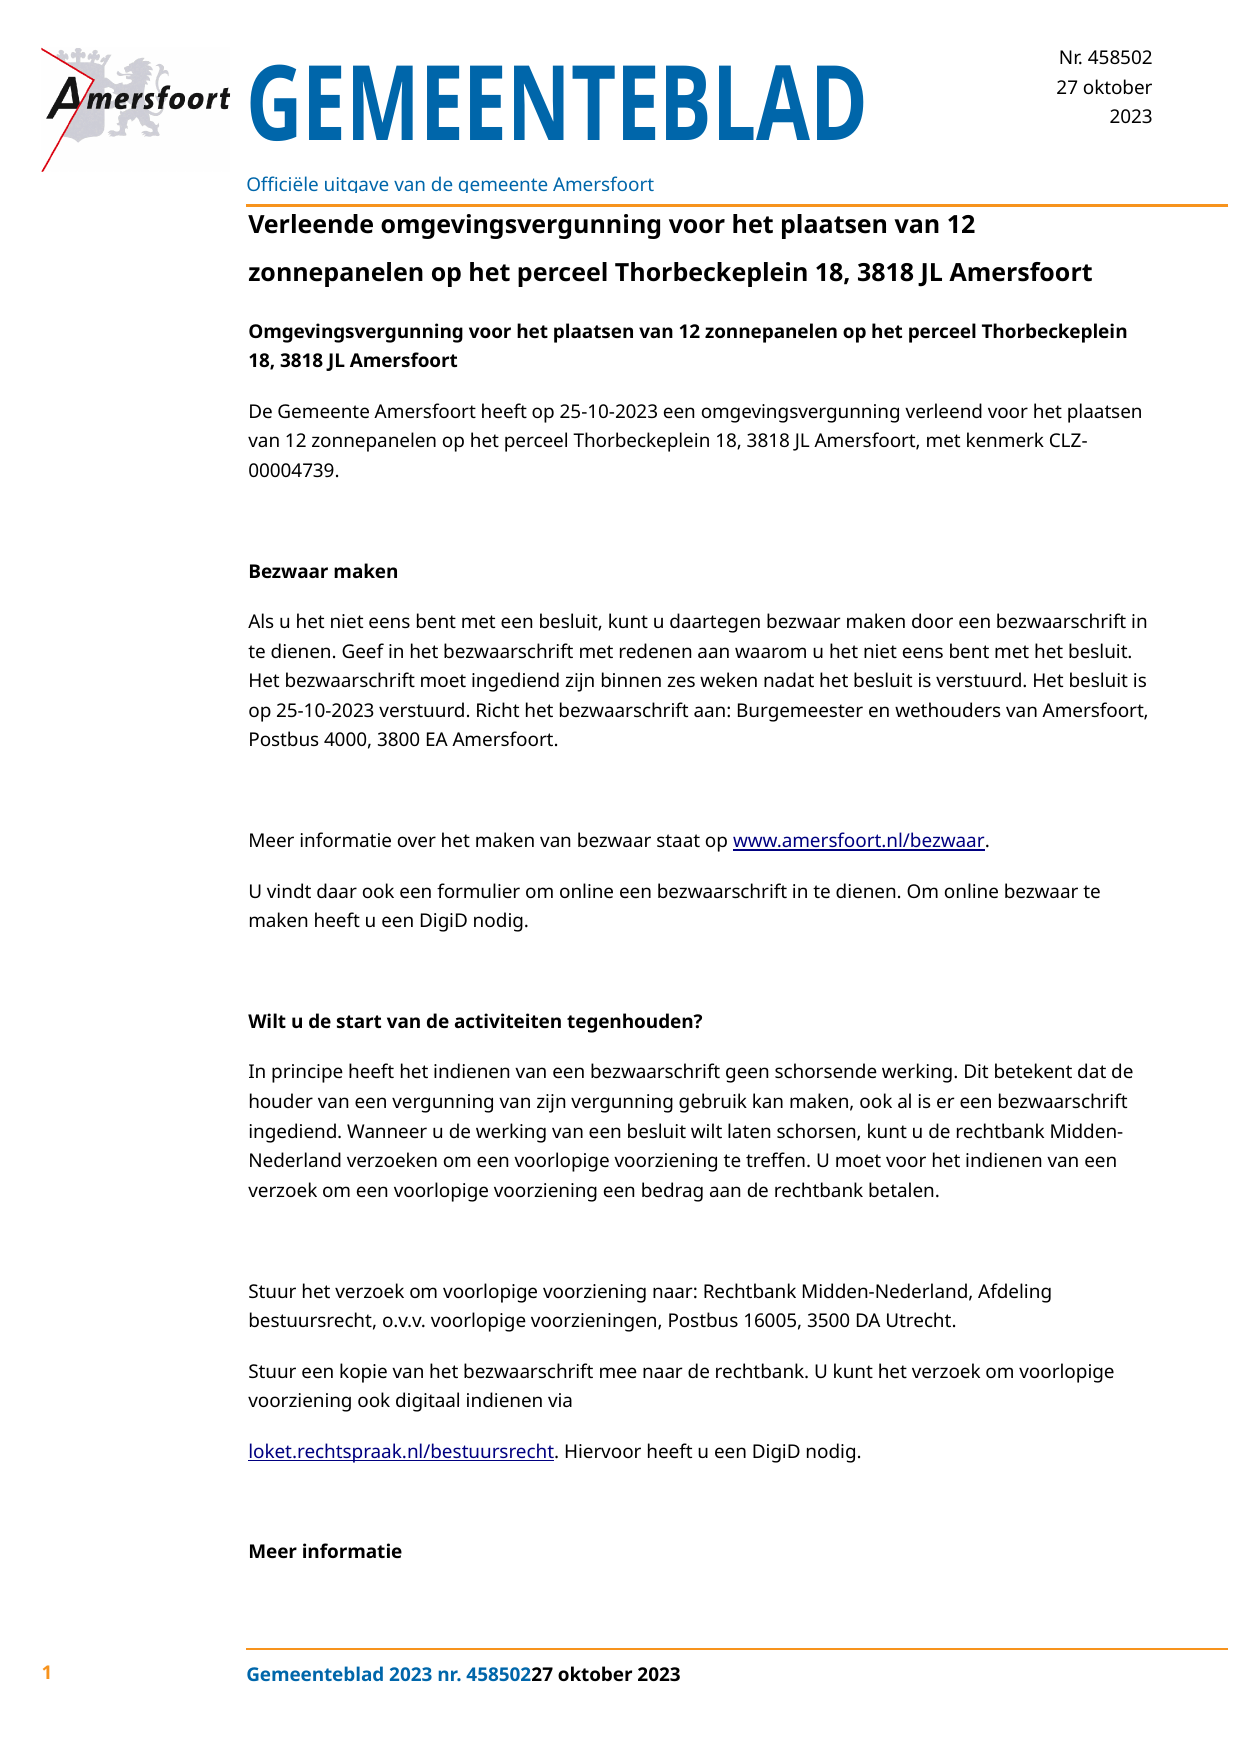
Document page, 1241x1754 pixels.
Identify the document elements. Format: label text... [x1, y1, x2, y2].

text Wilt u de start van de activiteiten tegenhouden? [248, 1008, 1152, 1034]
text Stuur een kopie van het bezwaarschrift mee naar de rechtbank. U kunt het verzoek om voorlopige voorziening ook digitaal indienen via [248, 1358, 1152, 1413]
text Omgevingsvergunning voor het plaatsen van 12 zonnepanelen op het perceel Thorbeckeplein 18, 3818 JL Amersfoort [248, 318, 1152, 373]
text Meer informatie over het maken van bezwaar staat op www.amersfoort.nl/bezwaar. [248, 827, 1152, 853]
text Bezwaar maken [248, 558, 1152, 584]
text Als u het niet eens bent met een besluit, kunt u daartegen bezwaar maken door een bezwaarschrift in te dienen. Geef in het bezwaarschrift met redenen aan waarom u het niet eens bent met het besluit. Het bezwaarschrift moet ingediend zijn binnen zes weken nadat het besluit is verstuurd. Het besluit is op 25-10-2023 verstuurd. Richt het bezwaarschrift aan: Burgemeester en wethouders van Amersfoort, Postbus 4000, 3800 EA Amersfoort. [248, 608, 1152, 752]
text In principe heeft het indienen van een bezwaarschrift geen schorsende werking. Dit betekent dat de houder van een vergunning van zijn vergunning gebruik kan maken, ook al is er een bezwaarschrift ingediend. Wanneer u de werking van een besluit wilt laten schorsen, kunt u de rechtbank Midden-Nederland verzoeken om een voorlopige voorziening te treffen. U moet voor het indienen van een verzoek om een voorlopige voorziening een bedrag aan de rechtbank betalen. [248, 1059, 1152, 1203]
text De Gemeente Amersfoort heeft op 25-10-2023 een omgevingsvergunning verleend voor het plaatsen van 12 zonnepanelen op het perceel Thorbeckeplein 18, 3818 JL Amersfoort, met kenmerk CLZ-00004739. [248, 398, 1152, 483]
text U vindt daar ook een formulier om online een bezwaarschrift in te dienen. Om online bezwaar te maken heeft u een DigiD nodig. [248, 878, 1152, 933]
text Meer informatie [248, 1539, 1152, 1564]
text Verleende omgevingsvergunning voor het plaatsen van 12 zonnepanelen op het perceel Thorbeckeplein 18, 3818 JL Amersfoort [248, 207, 1152, 288]
text Stuur het verzoek om voorlopige voorziening naar: Rechtbank Midden-Nederland, Afdeling bestuursrecht, o.v.v. voorlopige voorzieningen, Postbus 16005, 3500 DA Utrecht. [248, 1278, 1152, 1333]
picture [41, 47, 231, 172]
text loket.rechtspraak.nl/bestuursrecht. Hiervoor heeft u een DigiD nodig. [248, 1438, 1152, 1464]
